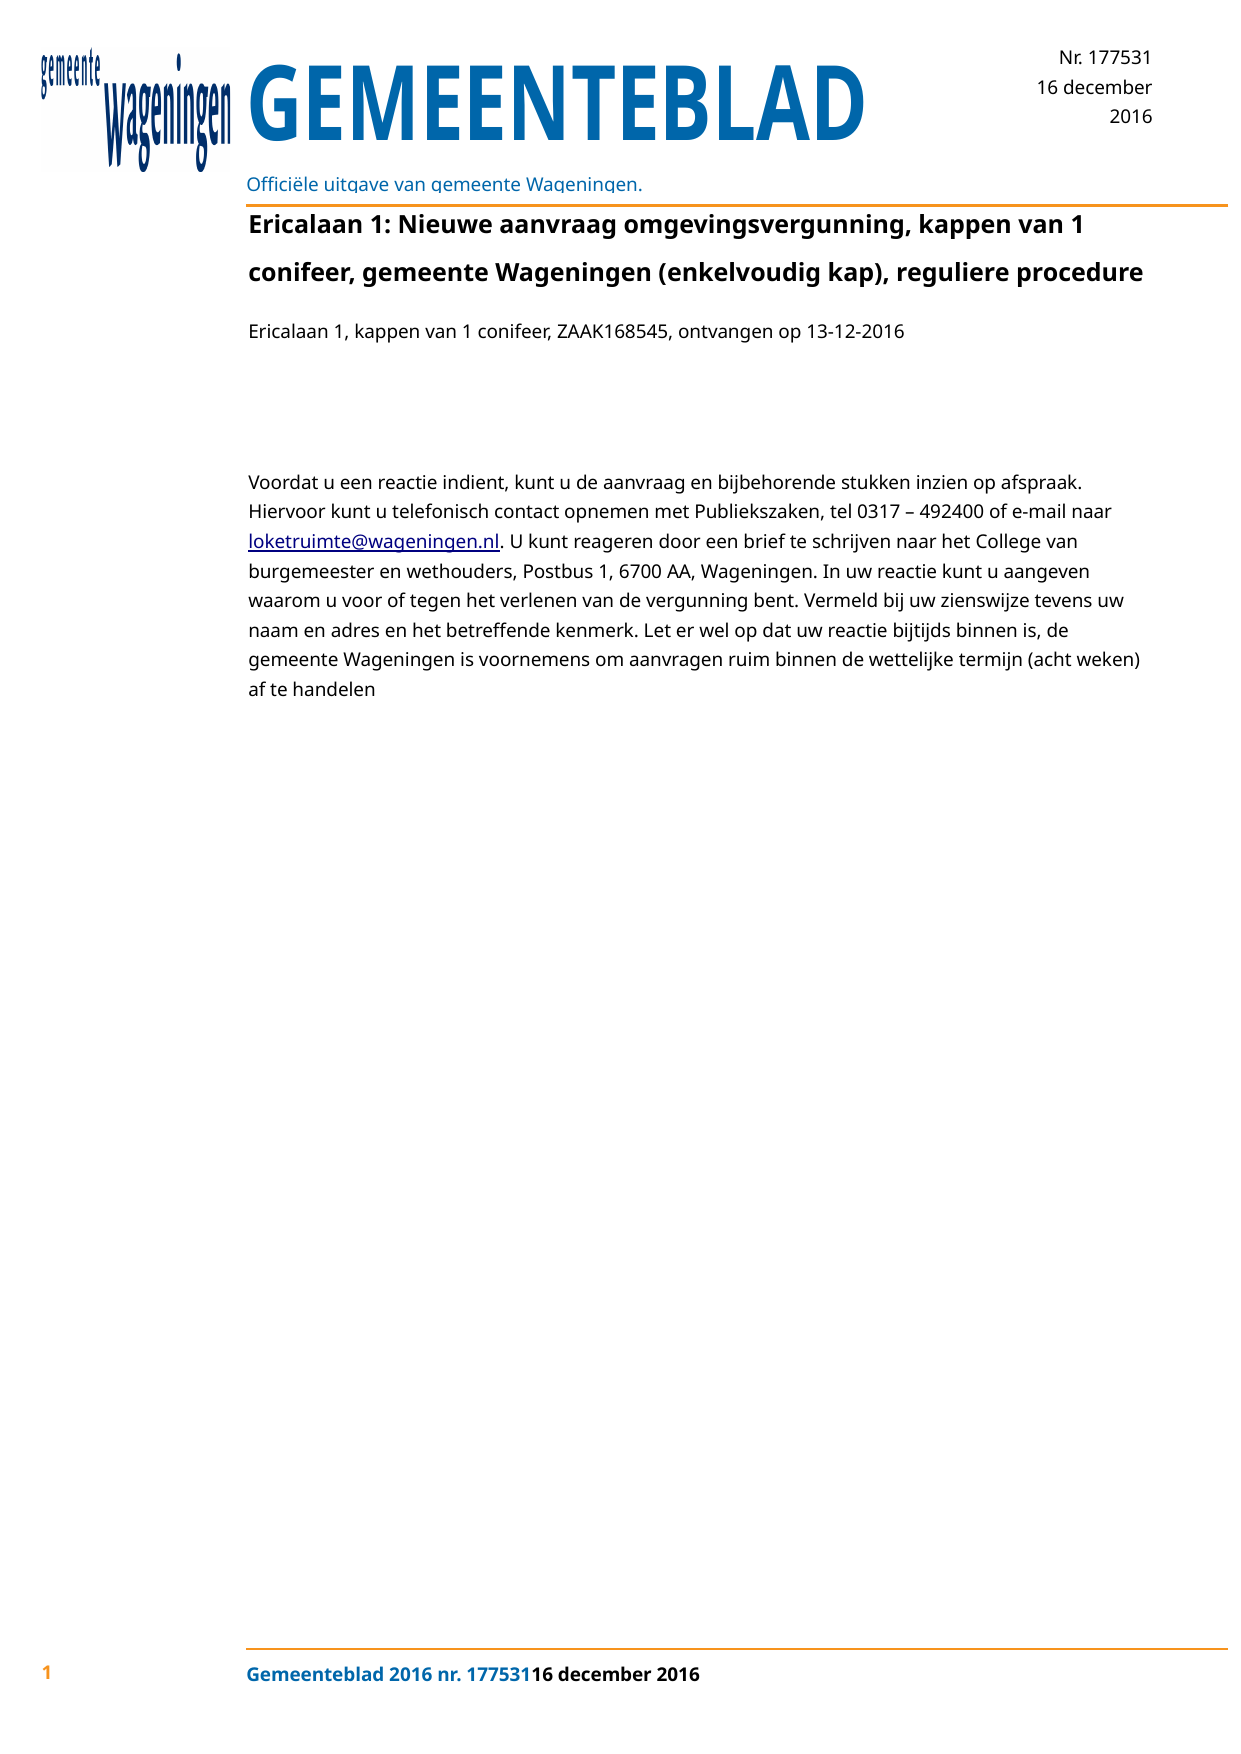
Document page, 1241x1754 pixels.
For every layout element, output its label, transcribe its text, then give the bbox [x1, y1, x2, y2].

text Voordat u een reactie indient, kunt u de aanvraag en bijbehorende stukken inzien op afspraak. Hiervoor kunt u telefonisch contact opnemen met Publiekszaken, tel 0317 – 492400 of e-mail naar loketruimte@wageningen.nl. U kunt reageren door een brief te schrijven naar het College van burgemeester en wethouders, Postbus 1, 6700 AA, Wageningen. In uw reactie kunt u aangeven waarom u voor of tegen het verlenen van de vergunning bent. Vermeld bij uw zienswijze tevens uw naam en adres en het betreffende kenmerk. Let er wel op dat uw reactie bijtijds binnen is, de gemeente Wageningen is voornemens om aanvragen ruim binnen de wettelijke termijn (acht weken) af te handelen [248, 469, 1152, 702]
text Ericalaan 1, kappen van 1 conifeer, ZAAK168545, ontvangen op 13-12-2016 [248, 318, 1152, 344]
text Ericalaan 1: Nieuwe aanvraag omgevingsvergunning, kappen van 1 conifeer, gemeente Wageningen (enkelvoudig kap), reguliere procedure [248, 207, 1152, 288]
picture [41, 47, 231, 172]
